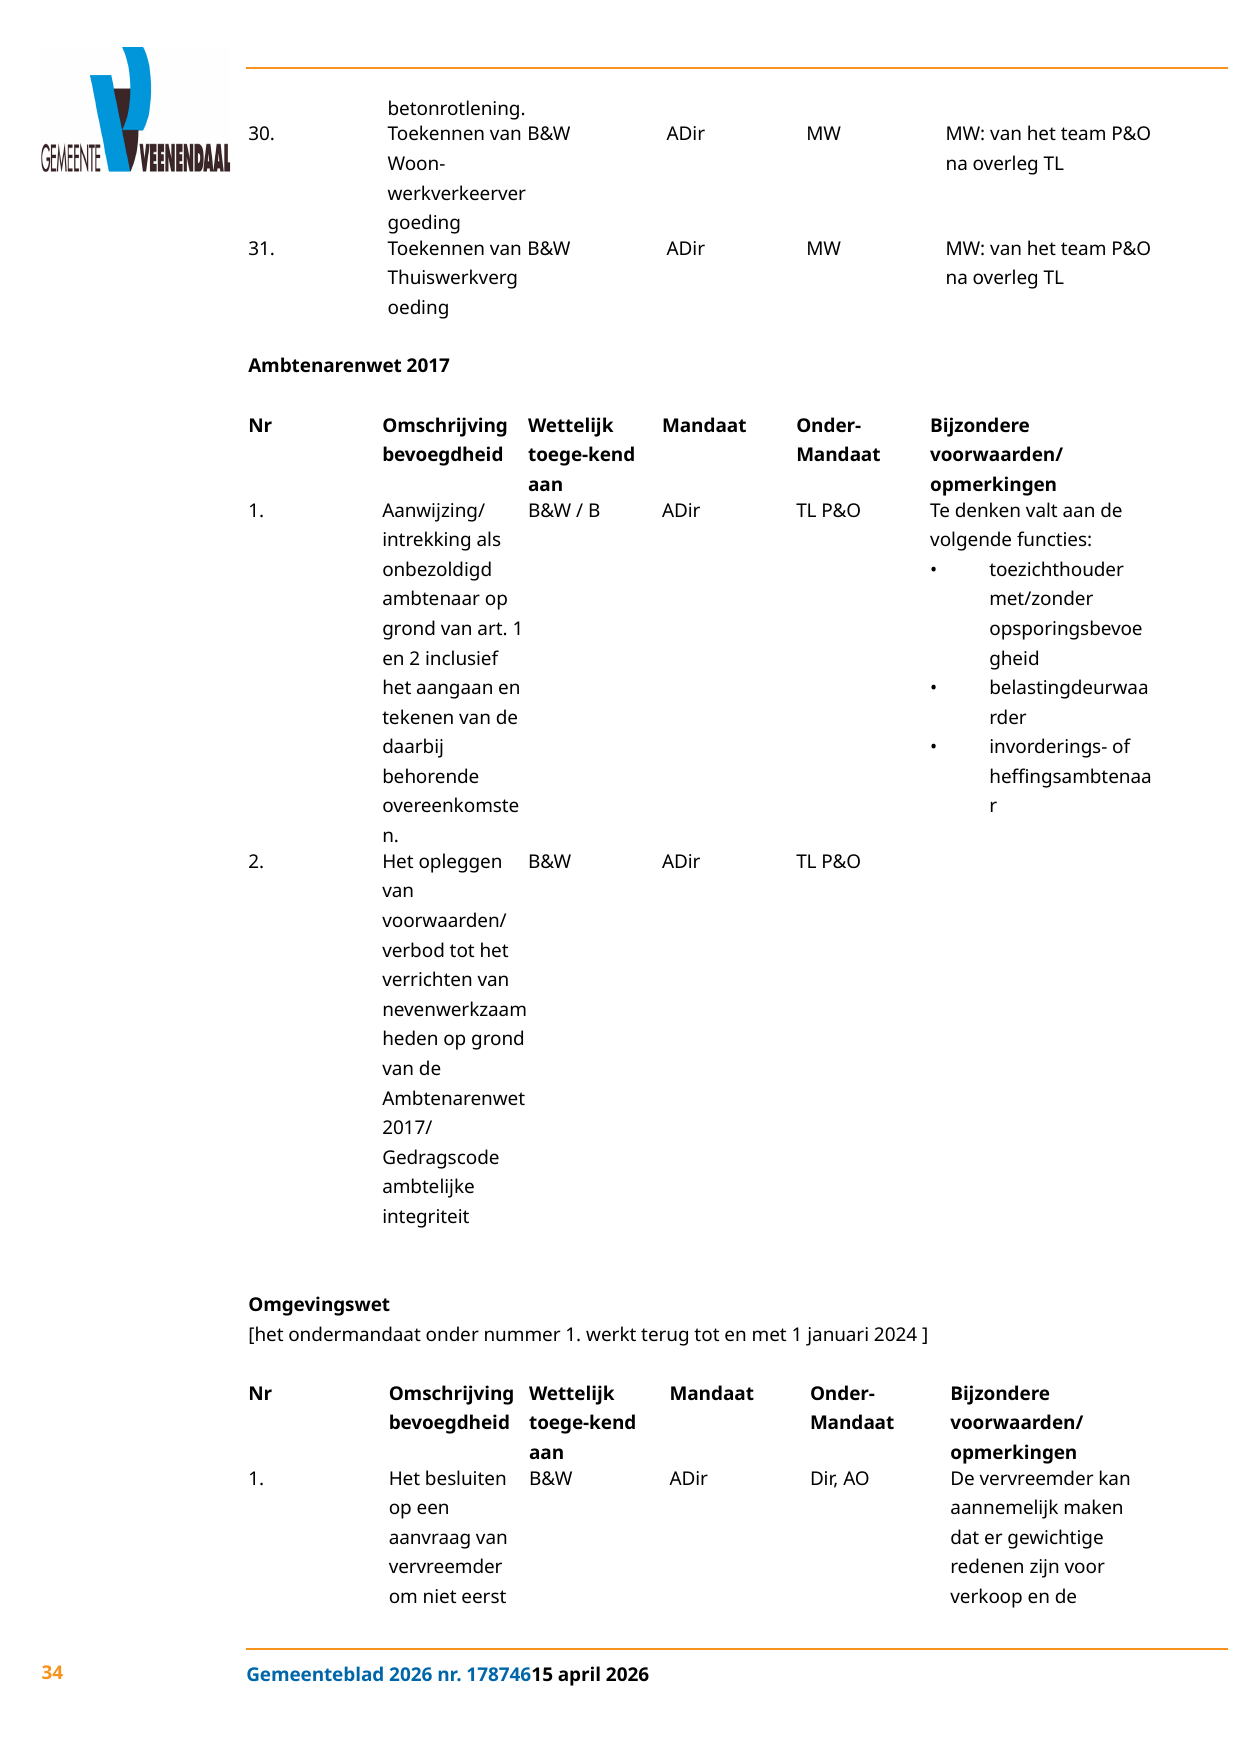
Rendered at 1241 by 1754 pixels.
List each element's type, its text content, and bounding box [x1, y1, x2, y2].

table_header Wettelijk toege-kend aan [529, 1380, 669, 1465]
table_cell TL P&O [796, 497, 930, 848]
text Omgevingswet [248, 1291, 1152, 1317]
table_cell Het besluiten op een aanvraag van vervreemder om niet eerst [389, 1465, 529, 1609]
text [het ondermandaat onder nummer 1. werkt terug tot en met 1 januari 2024 ] [248, 1321, 1152, 1346]
text Ambtenarenwet 2017 [248, 353, 1152, 378]
table_cell [527, 95, 666, 121]
table_cell B&W [527, 121, 666, 235]
table_header Mandaat [662, 412, 796, 497]
table_cell ADir [666, 121, 806, 235]
table_cell ADir [662, 848, 796, 1229]
table_cell betonrotlening. [388, 95, 527, 121]
table_cell 31. [248, 235, 387, 320]
table_cell De vervreemder kan aannemelijk maken dat er gewichtige redenen zijn voor verkoop en de [950, 1465, 1152, 1609]
table_header Bijzondere voorwaarden/ opmerkingen [930, 412, 1152, 497]
table_cell B&W [529, 1465, 669, 1609]
table_cell 2. [248, 848, 382, 1229]
table_cell [666, 95, 806, 121]
table_cell [930, 848, 1152, 1229]
table_cell MW: van het team P&O na overleg TL [945, 235, 1152, 320]
table_cell Te denken valt aan de volgende functies: toezichthouder met/zonder opsporingsbevoegheid belastingdeurwaarder invorderings- of heffingsambtenaar [930, 497, 1152, 848]
table_cell 1. [248, 1465, 388, 1609]
picture [123, 47, 231, 172]
table_cell [806, 95, 945, 121]
table_header Nr [248, 412, 382, 497]
table_cell MW [806, 235, 945, 320]
picture [41, 47, 130, 172]
table_cell ADir [662, 497, 796, 848]
table_cell MW: van het team P&O na overleg TL [945, 121, 1152, 235]
table_cell B&W / B [528, 497, 662, 848]
table_header Omschrijving bevoegdheid [389, 1380, 529, 1465]
table_header Wettelijk toege-kend aan [528, 412, 662, 497]
table_cell 1. [248, 497, 382, 848]
table_cell B&W [528, 848, 662, 1229]
table_cell [248, 95, 387, 121]
table_cell Dir, AO [810, 1465, 950, 1609]
table_cell TL P&O [796, 848, 930, 1229]
table_cell Toekennen van Thuiswerkvergoeding [388, 235, 527, 320]
table_cell Het opleggen van voorwaarden/ verbod tot het verrichten van nevenwerkzaamheden op grond van de Ambtenarenwet 2017/ Gedragscode ambtelijke integriteit [382, 848, 528, 1229]
table_header Onder- Mandaat [796, 412, 930, 497]
table_header Nr [248, 1380, 388, 1465]
table_cell ADir [669, 1465, 810, 1609]
table_header Bijzondere voorwaarden/ opmerkingen [950, 1380, 1152, 1465]
table_header Mandaat [669, 1380, 810, 1465]
table_cell Toekennen van Woon-werkverkeervergoeding [388, 121, 527, 235]
table_cell B&W [527, 235, 666, 320]
table_cell MW [806, 121, 945, 235]
table_cell 30. [248, 121, 387, 235]
table_cell ADir [666, 235, 806, 320]
table_header Onder- Mandaat [810, 1380, 950, 1465]
table_cell [945, 95, 1152, 121]
table_header Omschrijving bevoegdheid [382, 412, 528, 497]
table_cell Aanwijzing/intrekking als onbezoldigd ambtenaar op grond van art. 1 en 2 inclusief het aangaan en tekenen van de daarbij behorende overeenkomsten. [382, 497, 528, 848]
